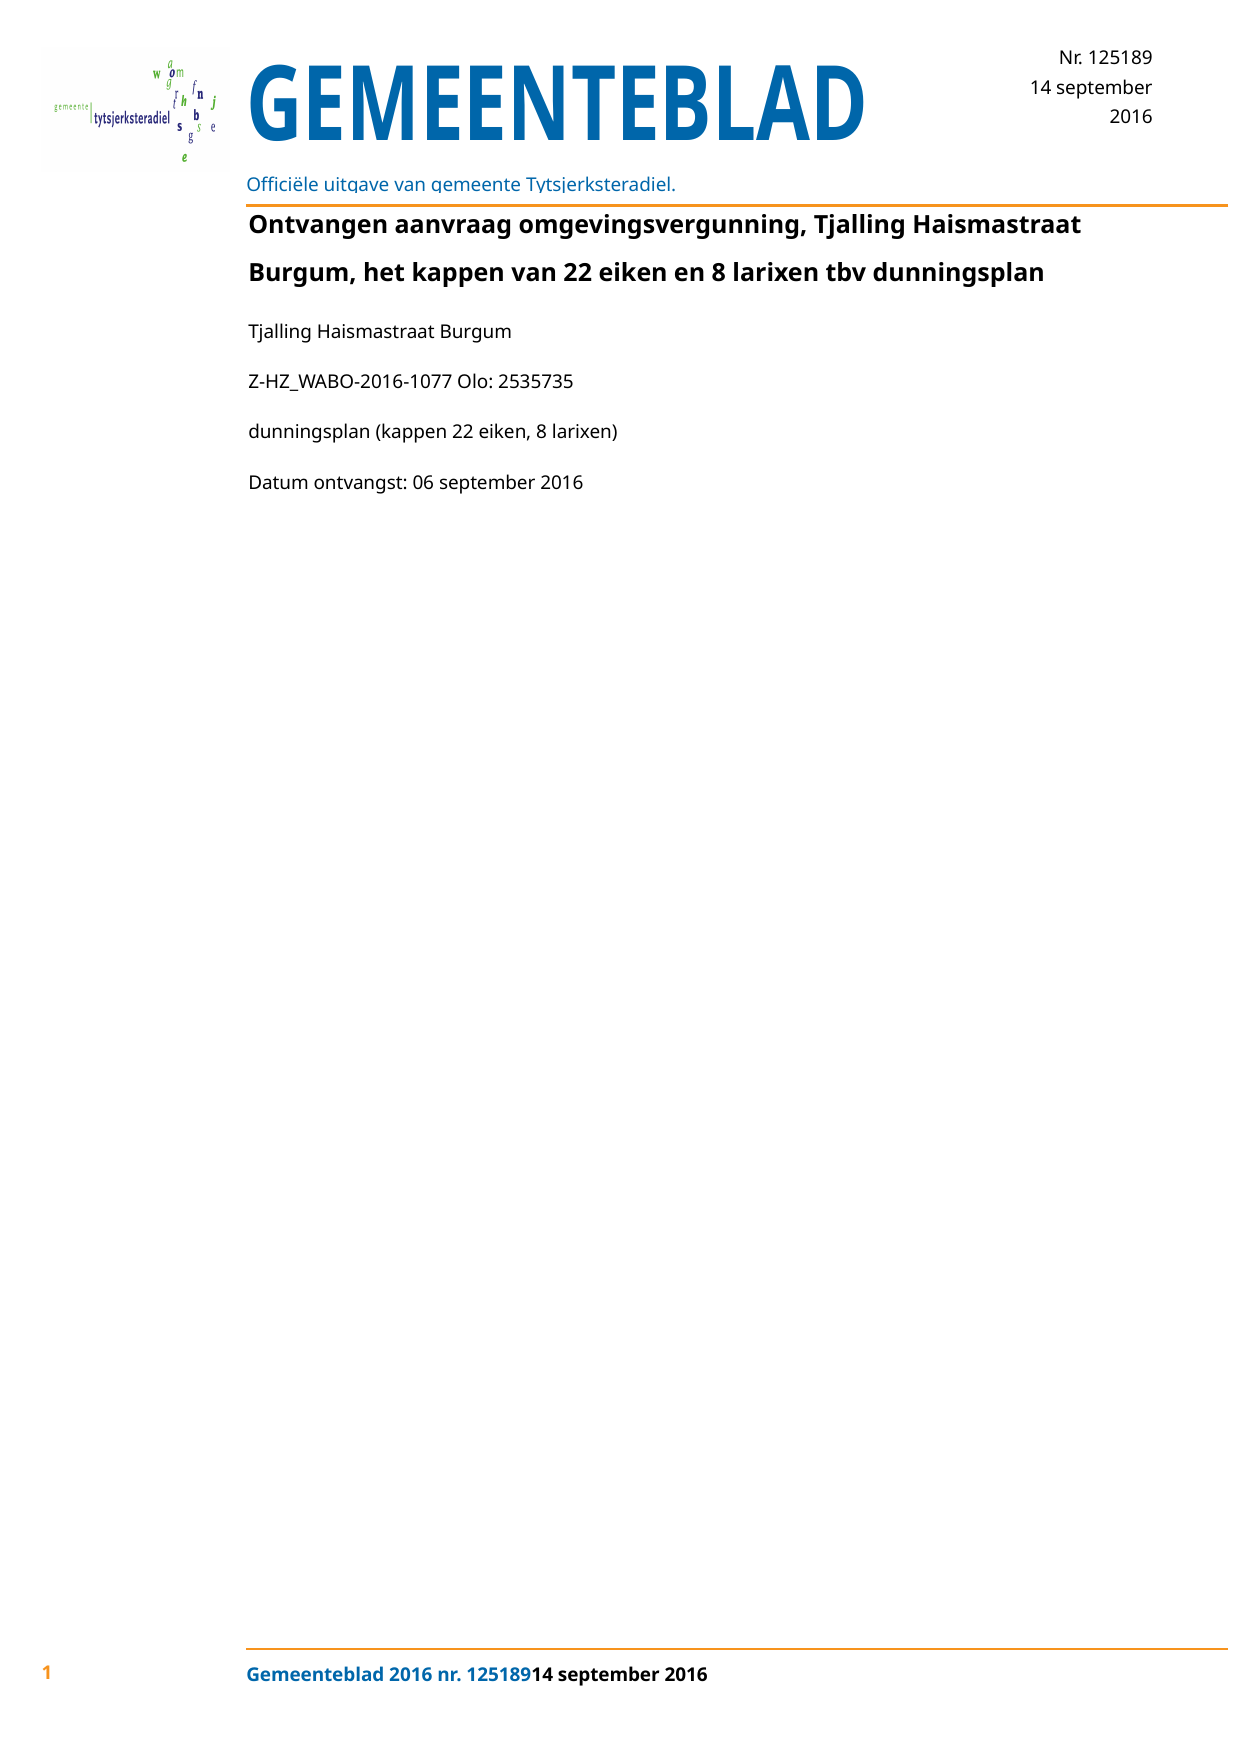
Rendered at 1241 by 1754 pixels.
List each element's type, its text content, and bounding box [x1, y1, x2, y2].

text Z-HZ_WABO-2016-1077 Olo: 2535735 [248, 368, 1152, 394]
text dunningsplan (kappen 22 eiken, 8 larixen) [248, 419, 1152, 444]
text Ontvangen aanvraag omgevingsvergunning, Tjalling Haismastraat Burgum, het kappen van 22 eiken en 8 larixen tbv dunningsplan [248, 207, 1152, 288]
text Datum ontvangst: 06 september 2016 [248, 469, 1152, 495]
picture [41, 47, 231, 172]
text Tjalling Haismastraat Burgum [248, 318, 1152, 344]
